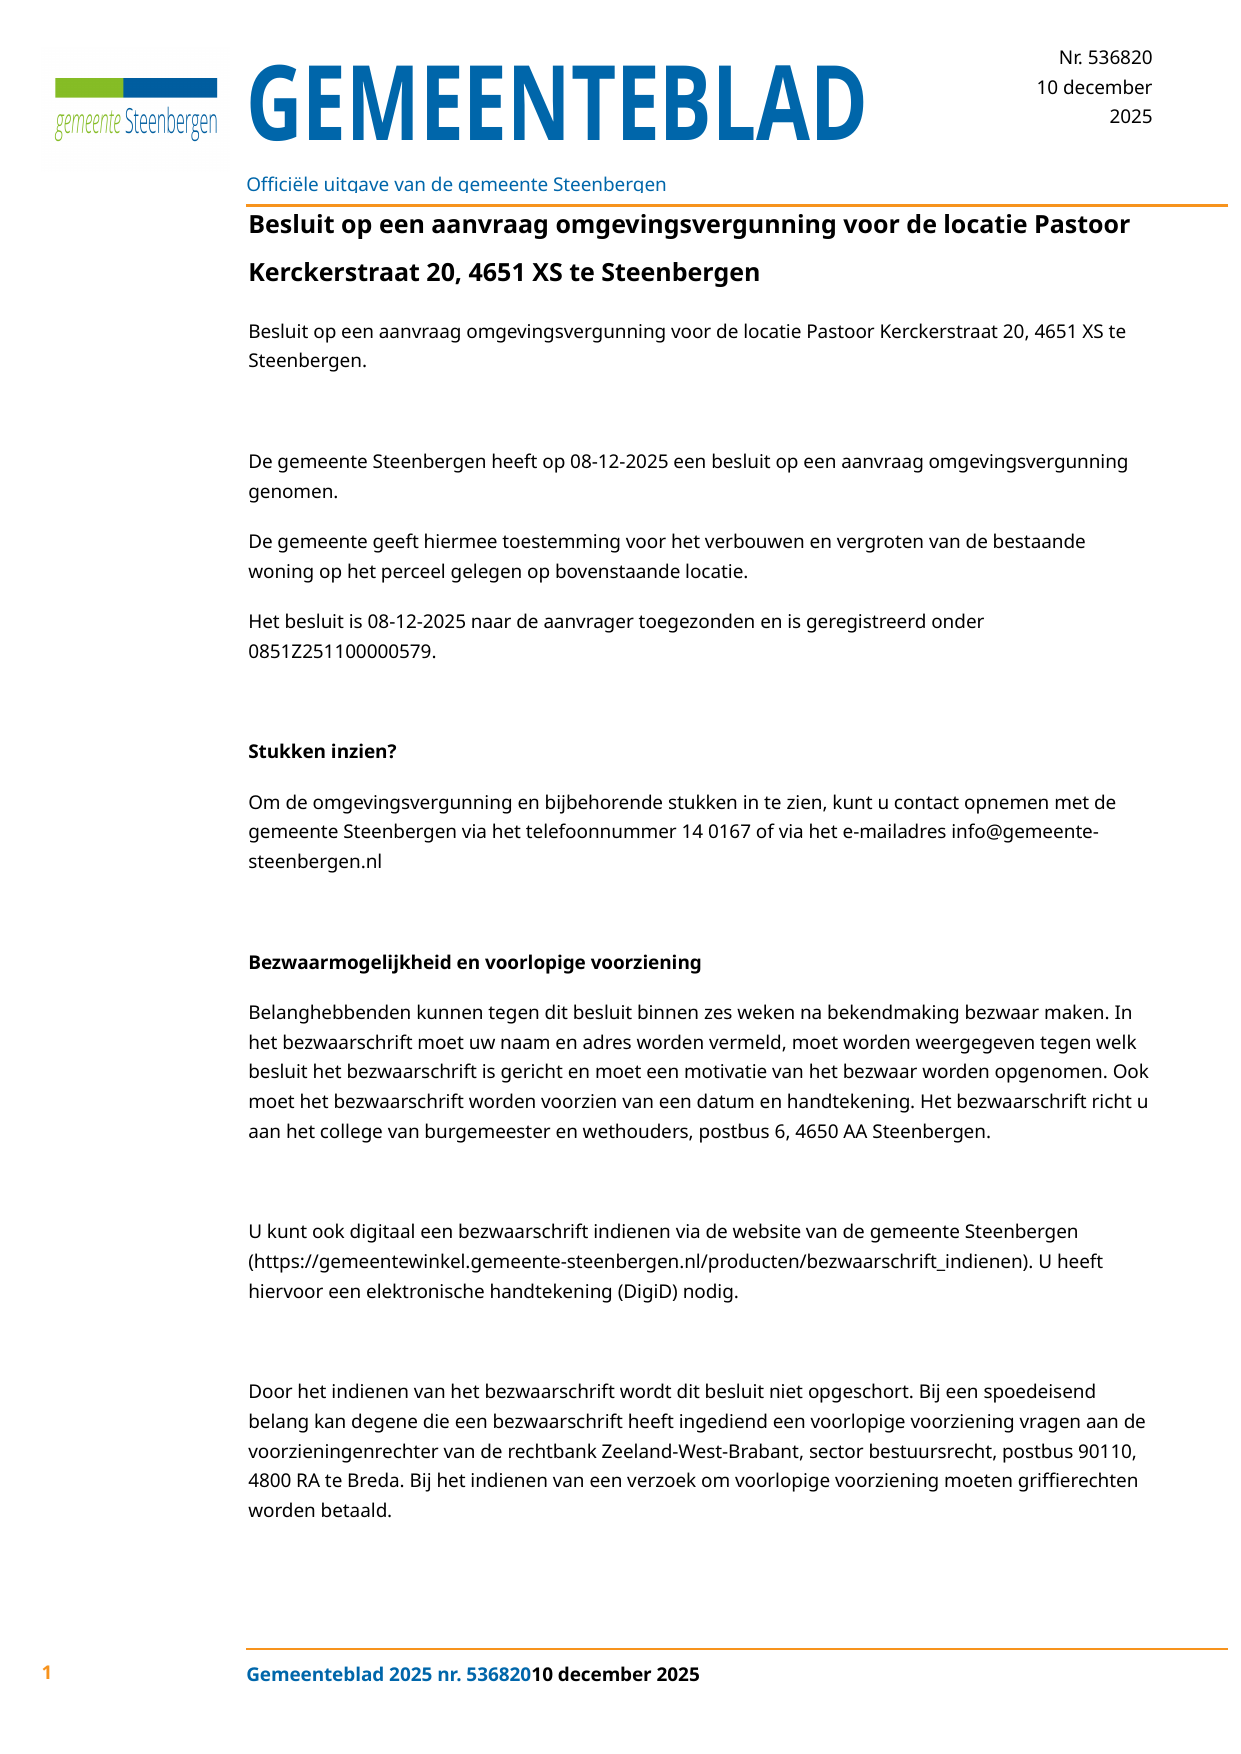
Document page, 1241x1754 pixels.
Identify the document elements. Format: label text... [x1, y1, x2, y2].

text Besluit op een aanvraag omgevingsvergunning voor de locatie Pastoor Kerckerstraat 20, 4651 XS te Steenbergen [248, 207, 1152, 288]
text De gemeente Steenbergen heeft op 08-12-2025 een besluit op een aanvraag omgevingsvergunning genomen. [248, 448, 1152, 504]
text Belanghebbenden kunnen tegen dit besluit binnen zes weken na bekendmaking bezwaar maken. In het bezwaarschrift moet uw naam en adres worden vermeld, moet worden weergegeven tegen welk besluit het bezwaarschrift is gericht en moet een motivatie van het bezwaar worden opgenomen. Ook moet het bezwaarschrift worden voorzien van een datum en handtekening. Het bezwaarschrift richt u aan het college van burgemeester en wethouders, postbus 6, 4650 AA Steenbergen. [248, 999, 1152, 1144]
text U kunt ook digitaal een bezwaarschrift indienen via de website van de gemeente Steenbergen (https://gemeentewinkel.gemeente-steenbergen.nl/producten/bezwaarschrift_indienen). U heeft hiervoor een elektronische handtekening (DigiD) nodig. [248, 1219, 1152, 1304]
text Bezwaarmogelijkheid en voorlopige voorziening [248, 949, 1152, 975]
text Besluit op een aanvraag omgevingsvergunning voor de locatie Pastoor Kerckerstraat 20, 4651 XS te Steenbergen. [248, 318, 1152, 373]
text De gemeente geeft hiermee toestemming voor het verbouwen en vergroten van de bestaande woning op het perceel gelegen op bovenstaande locatie. [248, 528, 1152, 584]
text Het besluit is 08-12-2025 naar de aanvrager toegezonden en is geregistreerd onder 0851Z251100000579. [248, 608, 1152, 664]
text Door het indienen van het bezwaarschrift wordt dit besluit niet opgeschort. Bij een spoedeisend belang kan degene die een bezwaarschrift heeft ingediend een voorlopige voorziening vragen aan de voorzieningenrechter van de rechtbank Zeeland-West-Brabant, sector bestuursrecht, postbus 90110, 4800 RA te Breda. Bij het indienen van een verzoek om voorlopige voorziening moeten griffierechten worden betaald. [248, 1379, 1152, 1523]
text Stukken inzien? [248, 739, 1152, 764]
text Om de omgevingsvergunning en bijbehorende stukken in te zien, kunt u contact opnemen met de gemeente Steenbergen via het telefoonnummer 14 0167 of via het e-mailadres info@gemeente-steenbergen.nl [248, 789, 1152, 874]
picture [41, 47, 231, 172]
